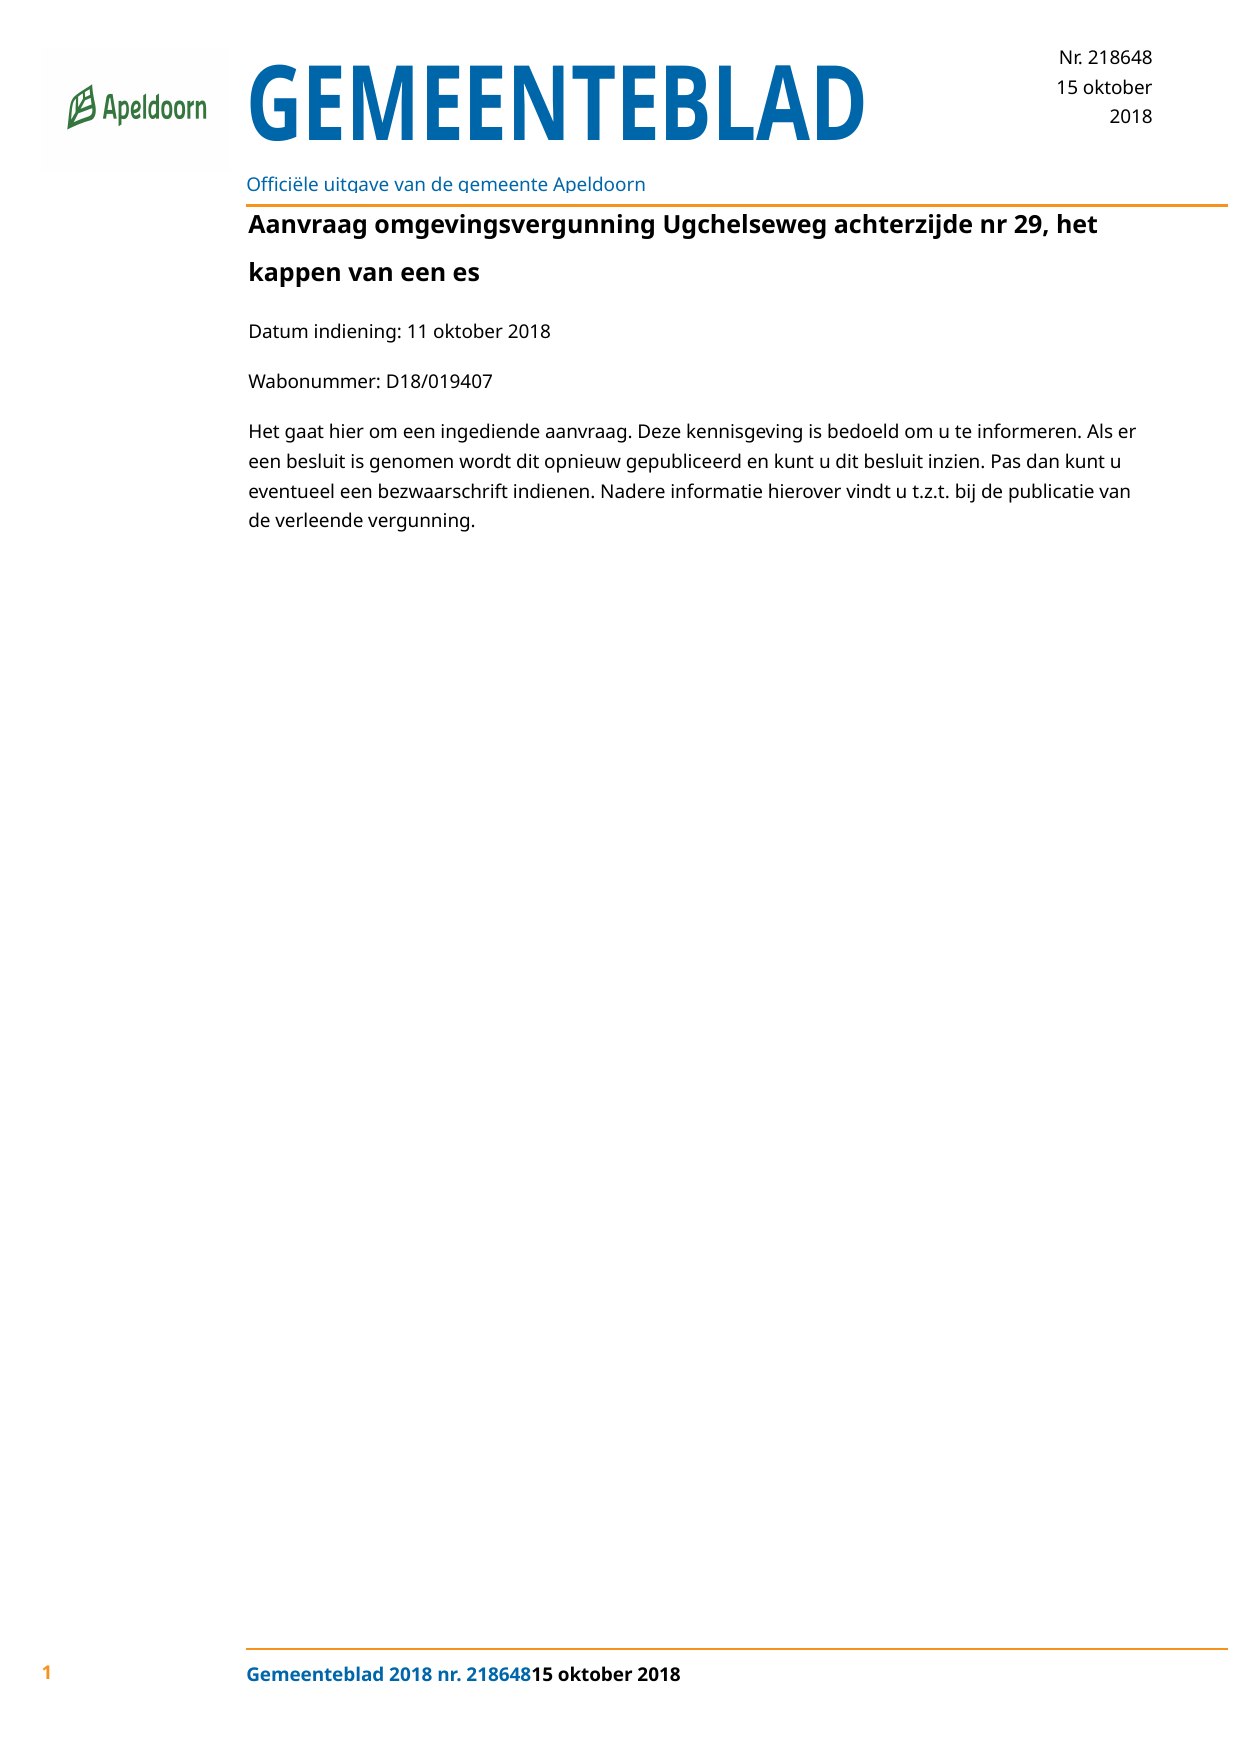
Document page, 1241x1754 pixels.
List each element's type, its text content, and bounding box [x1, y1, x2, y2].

text Aanvraag omgevingsvergunning Ugchelseweg achterzijde nr 29, het kappen van een es [248, 207, 1152, 288]
text Wabonummer: D18/019407 [248, 368, 1152, 394]
picture [41, 47, 231, 172]
text Het gaat hier om een ingediende aanvraag. Deze kennisgeving is bedoeld om u te informeren. Als er een besluit is genomen wordt dit opnieuw gepubliceerd en kunt u dit besluit inzien. Pas dan kunt u eventueel een bezwaarschrift indienen. Nadere informatie hierover vindt u t.z.t. bij de publicatie van de verleende vergunning. [248, 419, 1152, 533]
text Datum indiening: 11 oktober 2018 [248, 318, 1152, 344]
